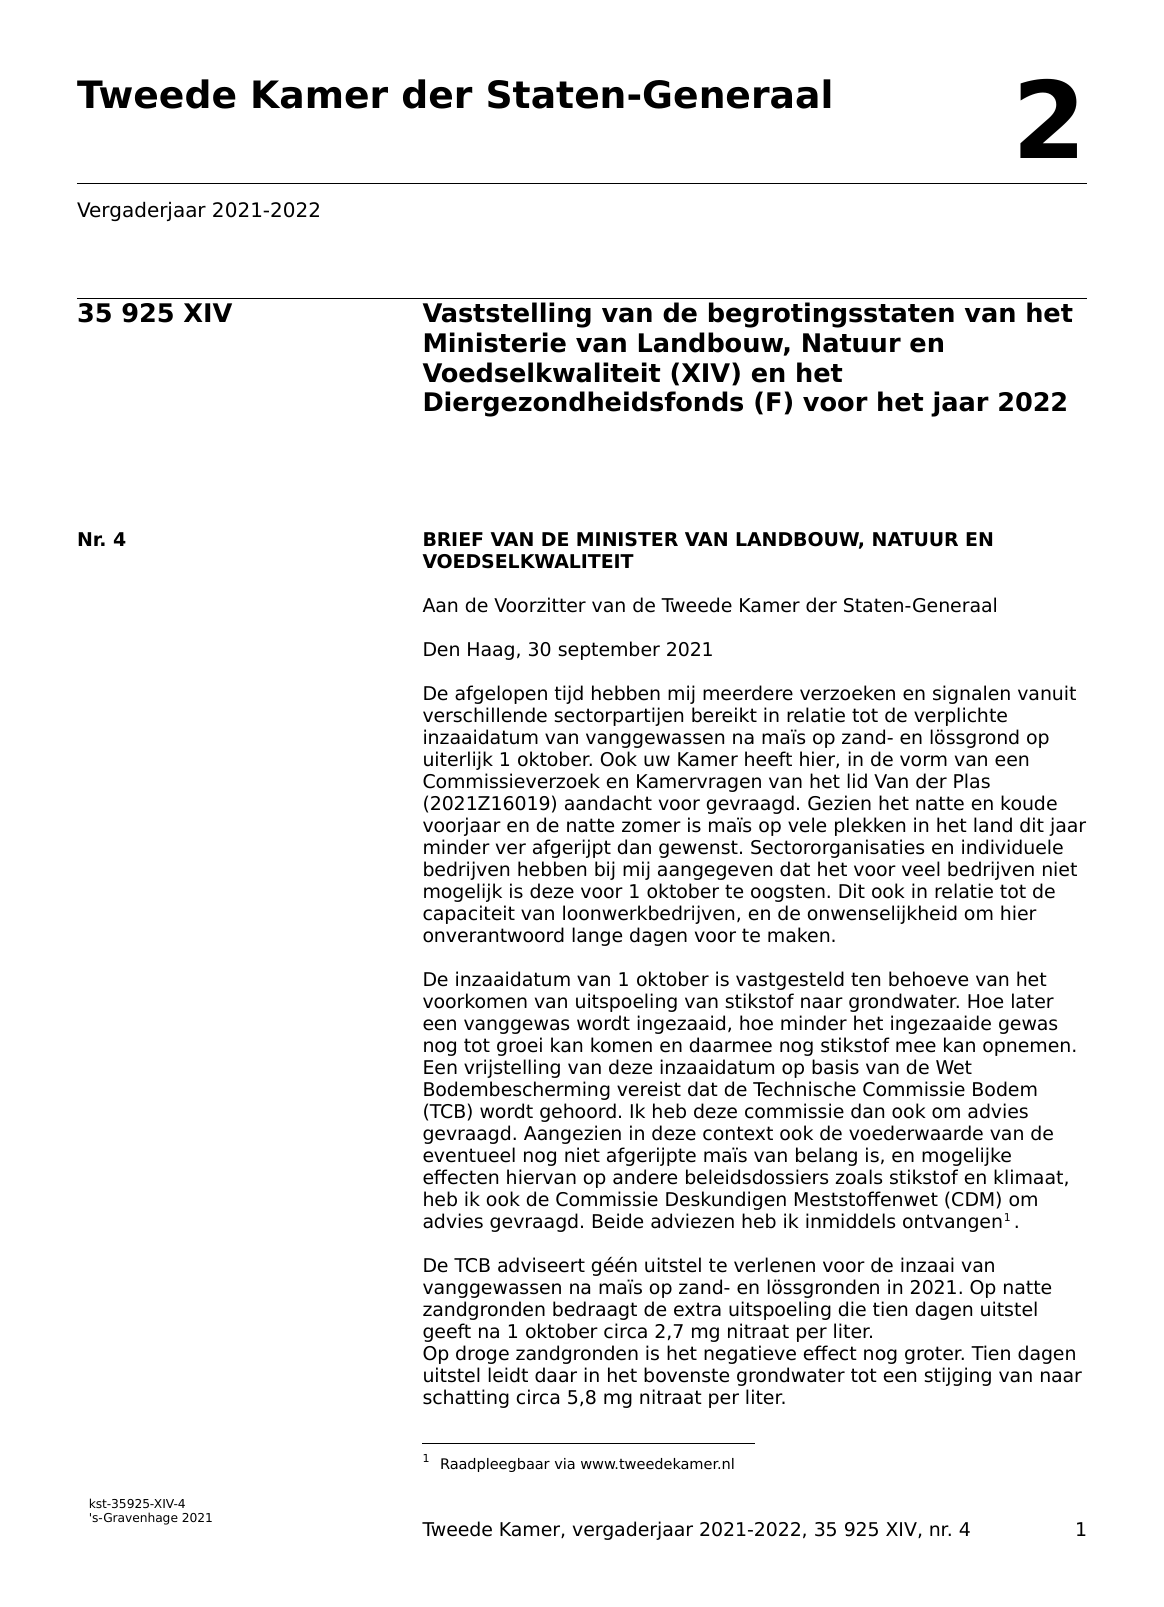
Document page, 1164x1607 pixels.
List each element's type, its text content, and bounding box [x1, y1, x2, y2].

subtitle Nr. 4 BRIEF VAN DE MINISTER VAN LANDBOUW, NATUUR EN VOEDSELKWALITEIT [77, 529, 1087, 573]
subtitle 35 925 XIV Vaststelling van de begrotingsstaten van het Ministerie van Landbouw, Natuur en Voedselkwaliteit (XIV) en het Diergezondheidsfonds (F) voor het jaar 2022 [77, 299, 1087, 418]
text Aan de Voorzitter van de Tweede Kamer der Staten-Generaal [422, 595, 1087, 617]
text Den Haag, 30 september 2021 [422, 639, 1087, 661]
text Raadpleegbaar via www.tweedekamer.nl [422, 1452, 1087, 1474]
text De TCB adviseert géén uitstel te verlenen voor de inzaai van vanggewassen na maïs op zand- en lössgronden in 2021. Op natte zandgronden bedraagt de extra uitspoeling die tien dagen uitstel geeft na 1 oktober circa 2,7 mg nitraat per liter. [422, 1255, 1087, 1343]
text De afgelopen tijd hebben mij meerdere verzoeken en signalen vanuit verschillende sectorpartijen bereikt in relatie tot de verplichte inzaaidatum van vanggewassen na maïs op zand- en lössgrond op uiterlijk 1 oktober. Ook uw Kamer heeft hier, in de vorm van een Commissieverzoek en Kamervragen van het lid Van der Plas (2021Z16019) aandacht voor gevraagd. Gezien het natte en koude voorjaar en de natte zomer is maïs op vele plekken in het land dit jaar minder ver afgerijpt dan gewenst. Sectororganisaties en individuele bedrijven hebben bij mij aangegeven dat het voor veel bedrijven niet mogelijk is deze voor 1 oktober te oogsten. Dit ook in relatie tot de capaciteit van loonwerkbedrijven, en de onwenselijkheid om hier onverantwoord lange dagen voor te maken. [422, 683, 1087, 947]
text kst-35925-XIV-4 [88, 1497, 323, 1511]
table_header Tweede Kamer der Staten-Generaal [77, 59, 886, 183]
text De inzaaidatum van 1 oktober is vastgesteld ten behoeve van het voorkomen van uitspoeling van stikstof naar grondwater. Hoe later een vanggewas wordt ingezaaid, hoe minder het ingezaaide gewas nog tot groei kan komen en daarmee nog stikstof mee kan opnemen. Een vrijstelling van deze inzaaidatum op basis van de Wet Bodembescherming vereist dat de Technische Commissie Bodem (TCB) wordt gehoord. Ik heb deze commissie dan ook om advies gevraagd. Aangezien in deze context ook de voederwaarde van de eventueel nog niet afgerijpte maïs van belang is, en mogelijke effecten hiervan op andere beleidsdossiers zoals stikstof en klimaat, heb ik ook de Commissie Deskundigen Meststoffenwet (CDM) om advies gevraagd. Beide adviezen heb ik inmiddels ontvangen. [422, 969, 1087, 1233]
table_cell Vergaderjaar 2021-2022 [77, 184, 1087, 298]
table_header 2 [886, 59, 1087, 183]
text 's-Gravenhage 2021 [88, 1511, 323, 1525]
text Op droge zandgronden is het negatieve effect nog groter. Tien dagen uitstel leidt daar in het bovenste grondwater tot een stijging van naar schatting circa 5,8 mg nitraat per liter. [422, 1343, 1087, 1409]
